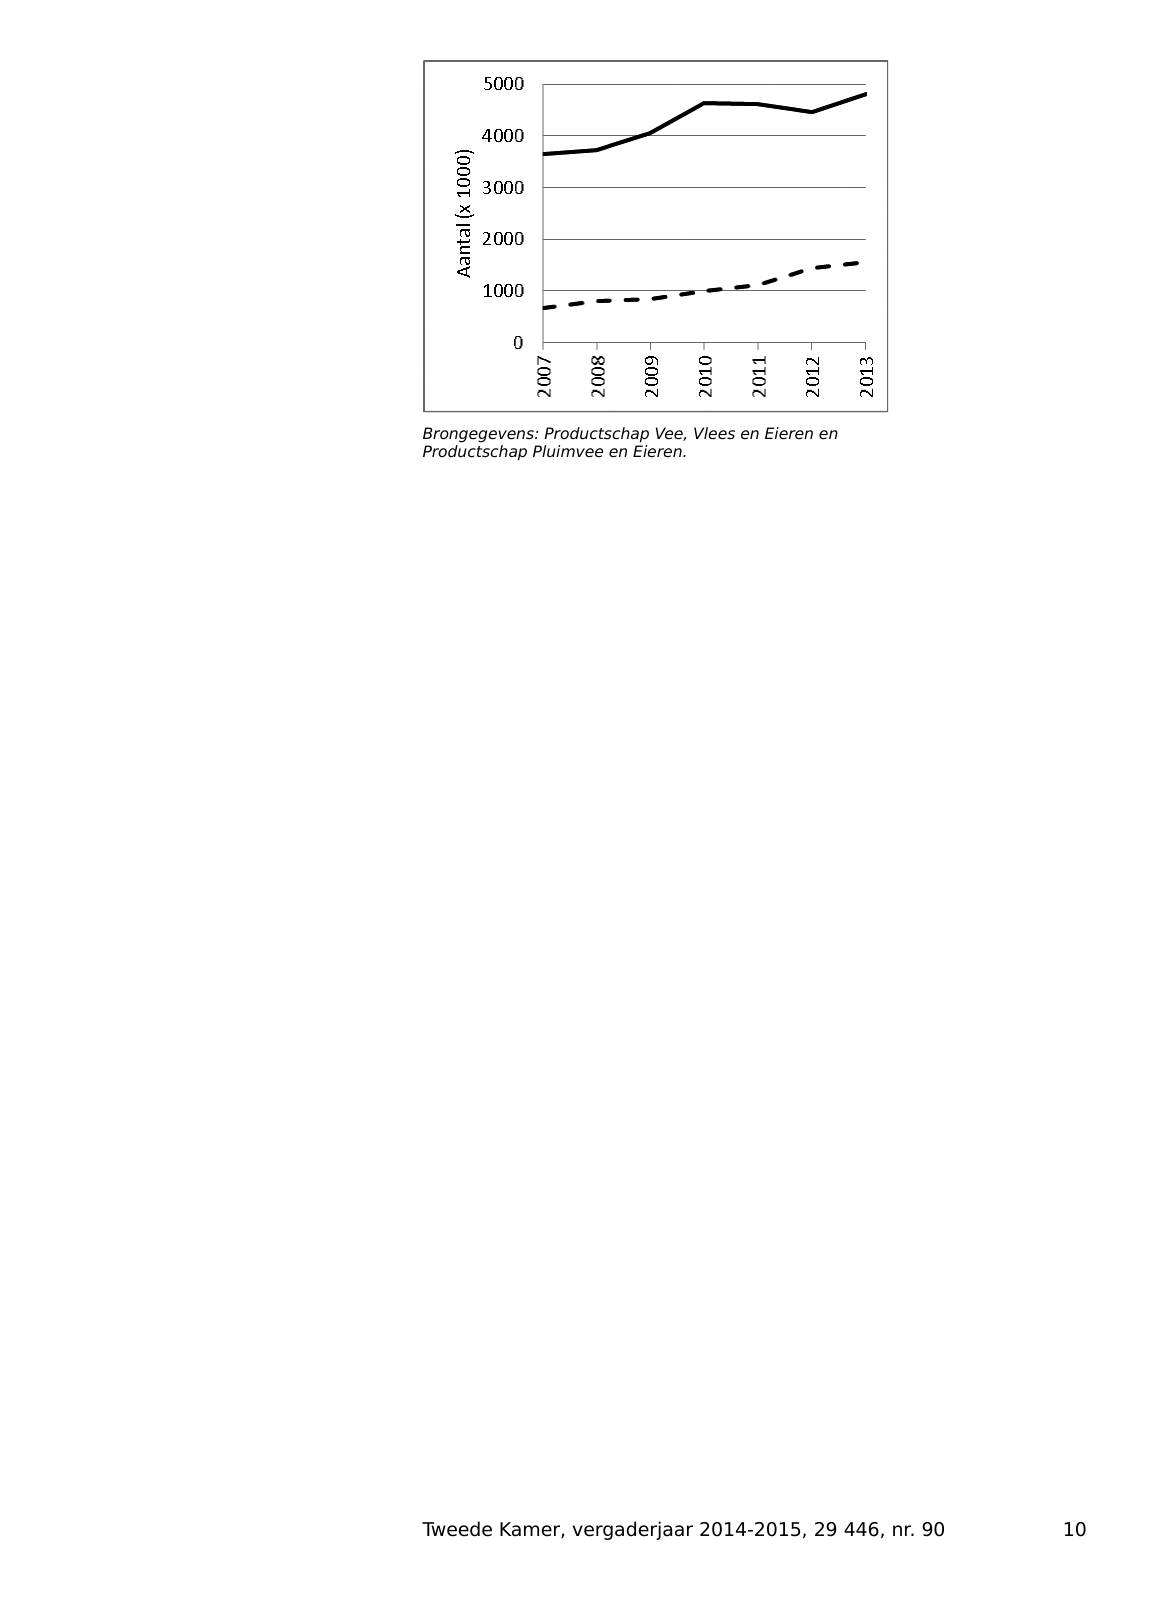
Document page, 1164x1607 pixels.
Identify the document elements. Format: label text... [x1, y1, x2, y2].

text Brongegevens: Productschap Vee, Vlees en Eieren en Productschap Pluimvee en Eieren. [422, 425, 889, 461]
picture [422, 59, 889, 414]
